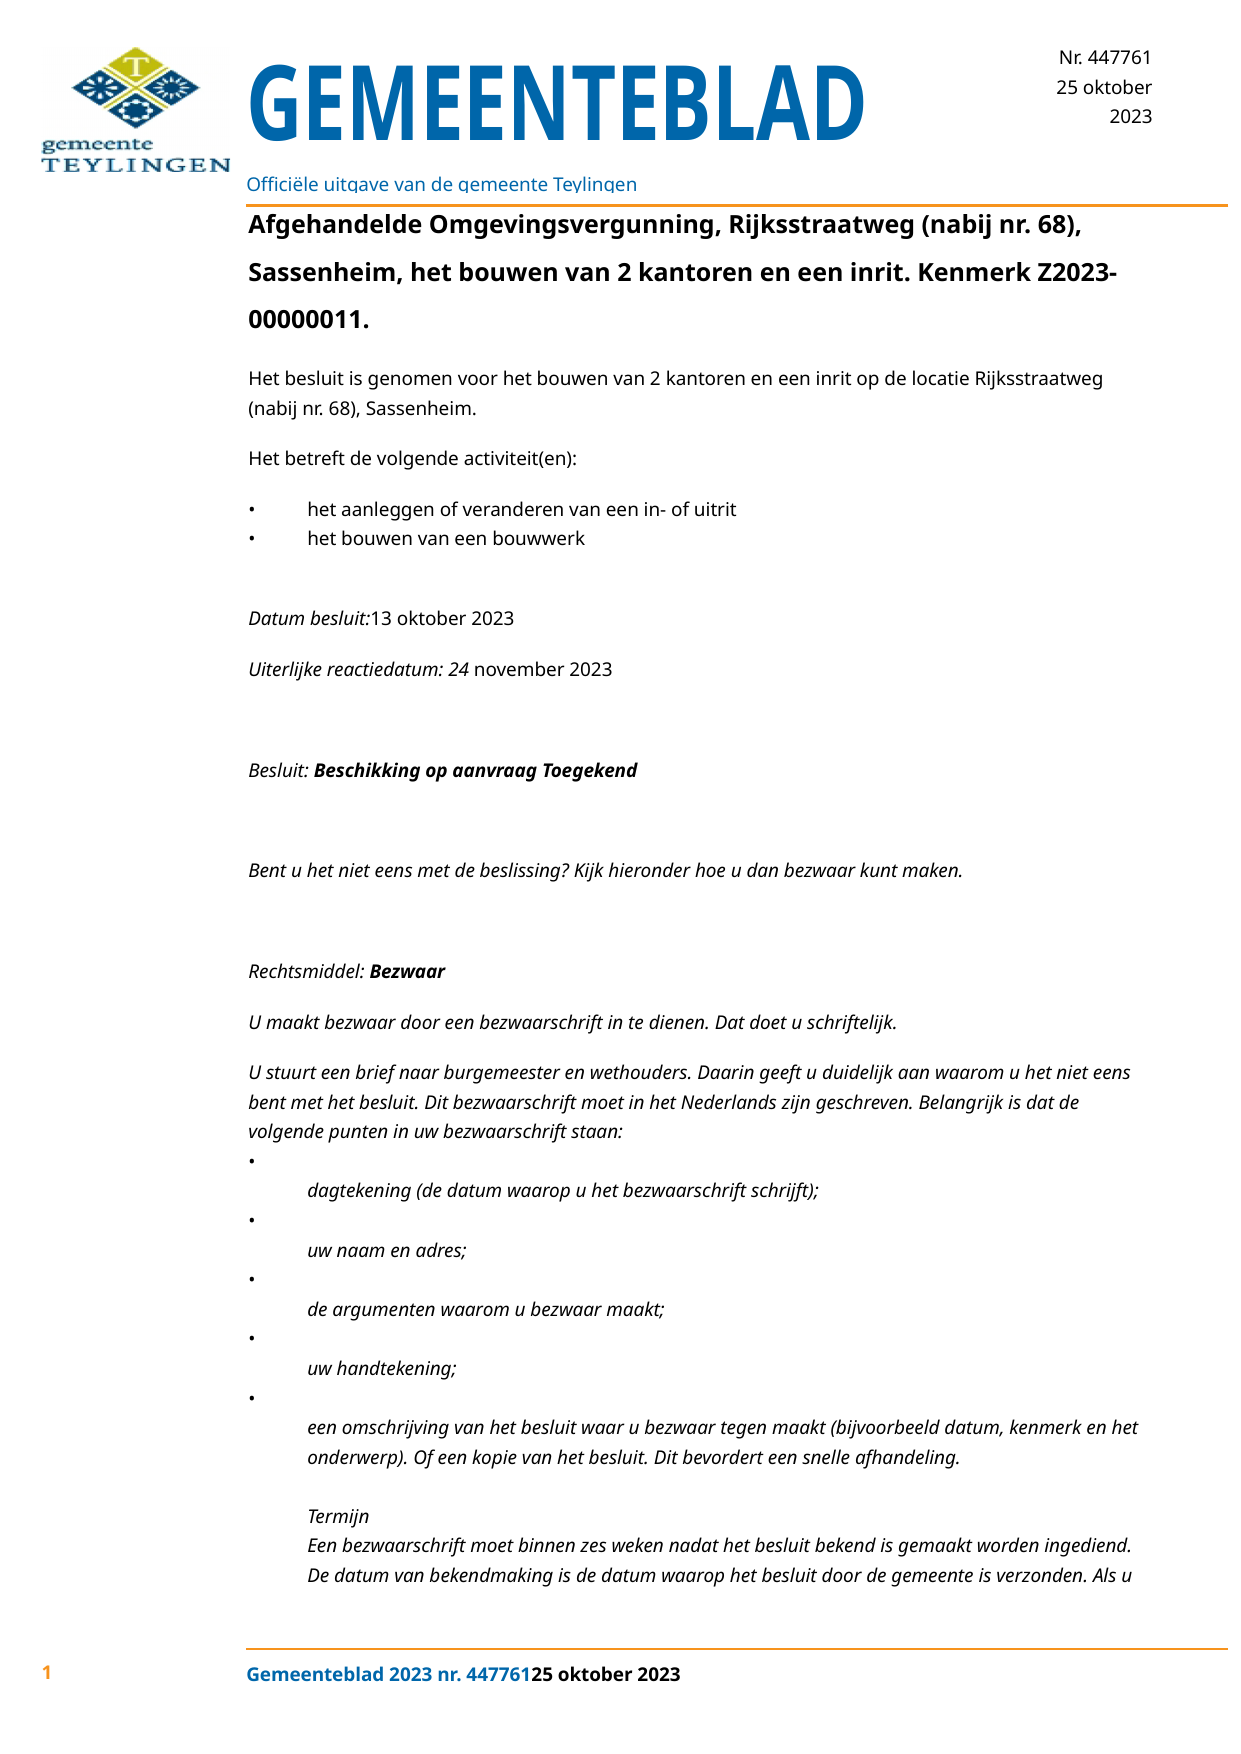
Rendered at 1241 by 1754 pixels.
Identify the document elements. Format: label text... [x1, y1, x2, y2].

list de argumenten waarom u bezwaar maakt; [248, 1296, 1152, 1322]
text Rechtsmiddel: Bezwaar [248, 958, 1152, 984]
text U stuurt een brief naar burgemeester en wethouders. Daarin geeft u duidelijk aan waarom u het niet eens bent met het besluit. Dit bezwaarschrift moet in het Nederlands zijn geschreven. Belangrijk is dat de volgende punten in uw bezwaarschrift staan: [248, 1059, 1152, 1144]
text Het betreft de volgende activiteit(en): [248, 446, 1152, 471]
text Bent u het niet eens met de beslissing? Kijk hieronder hoe u dan bezwaar kunt maken. [248, 858, 1152, 883]
list dagtekening (de datum waarop u het bezwaarschrift schrijft); [248, 1178, 1152, 1203]
list Een bezwaarschrift moet binnen zes weken nadat het besluit bekend is gemaakt worden ingediend. De datum van bekendmaking is de datum waarop het besluit door de gemeente is verzonden. Als u [248, 1533, 1152, 1588]
text Afgehandelde Omgevingsvergunning, Rijksstraatweg (nabij nr. 68), Sassenheim, het bouwen van 2 kantoren en een inrit. Kenmerk Z2023-00000011. [248, 207, 1152, 336]
text Uiterlijke reactiedatum: 24 november 2023 [248, 656, 1152, 682]
list uw handtekening; [248, 1355, 1152, 1381]
text Besluit: Beschikking op aanvraag Toegekend [248, 757, 1152, 782]
text Het besluit is genomen voor het bouwen van 2 kantoren en een inrit op de locatie Rijksstraatweg (nabij nr. 68), Sassenheim. [248, 366, 1152, 421]
list het aanleggen of veranderen van een in- of uitrit [248, 496, 1152, 522]
list Termijn [248, 1503, 1152, 1529]
text Datum besluit:13 oktober 2023 [248, 606, 1152, 631]
list het bouwen van een bouwwerk [248, 526, 1152, 551]
picture [41, 47, 231, 172]
text U maakt bezwaar door een bezwaarschrift in te dienen. Dat doet u schriftelijk. [248, 1009, 1152, 1034]
list uw naam en adres; [248, 1237, 1152, 1262]
list een omschrijving van het besluit waar u bezwaar tegen maakt (bijvoorbeeld datum, kenmerk en het onderwerp). Of een kopie van het besluit. Dit bevordert een snelle afhandeling. [248, 1414, 1152, 1469]
